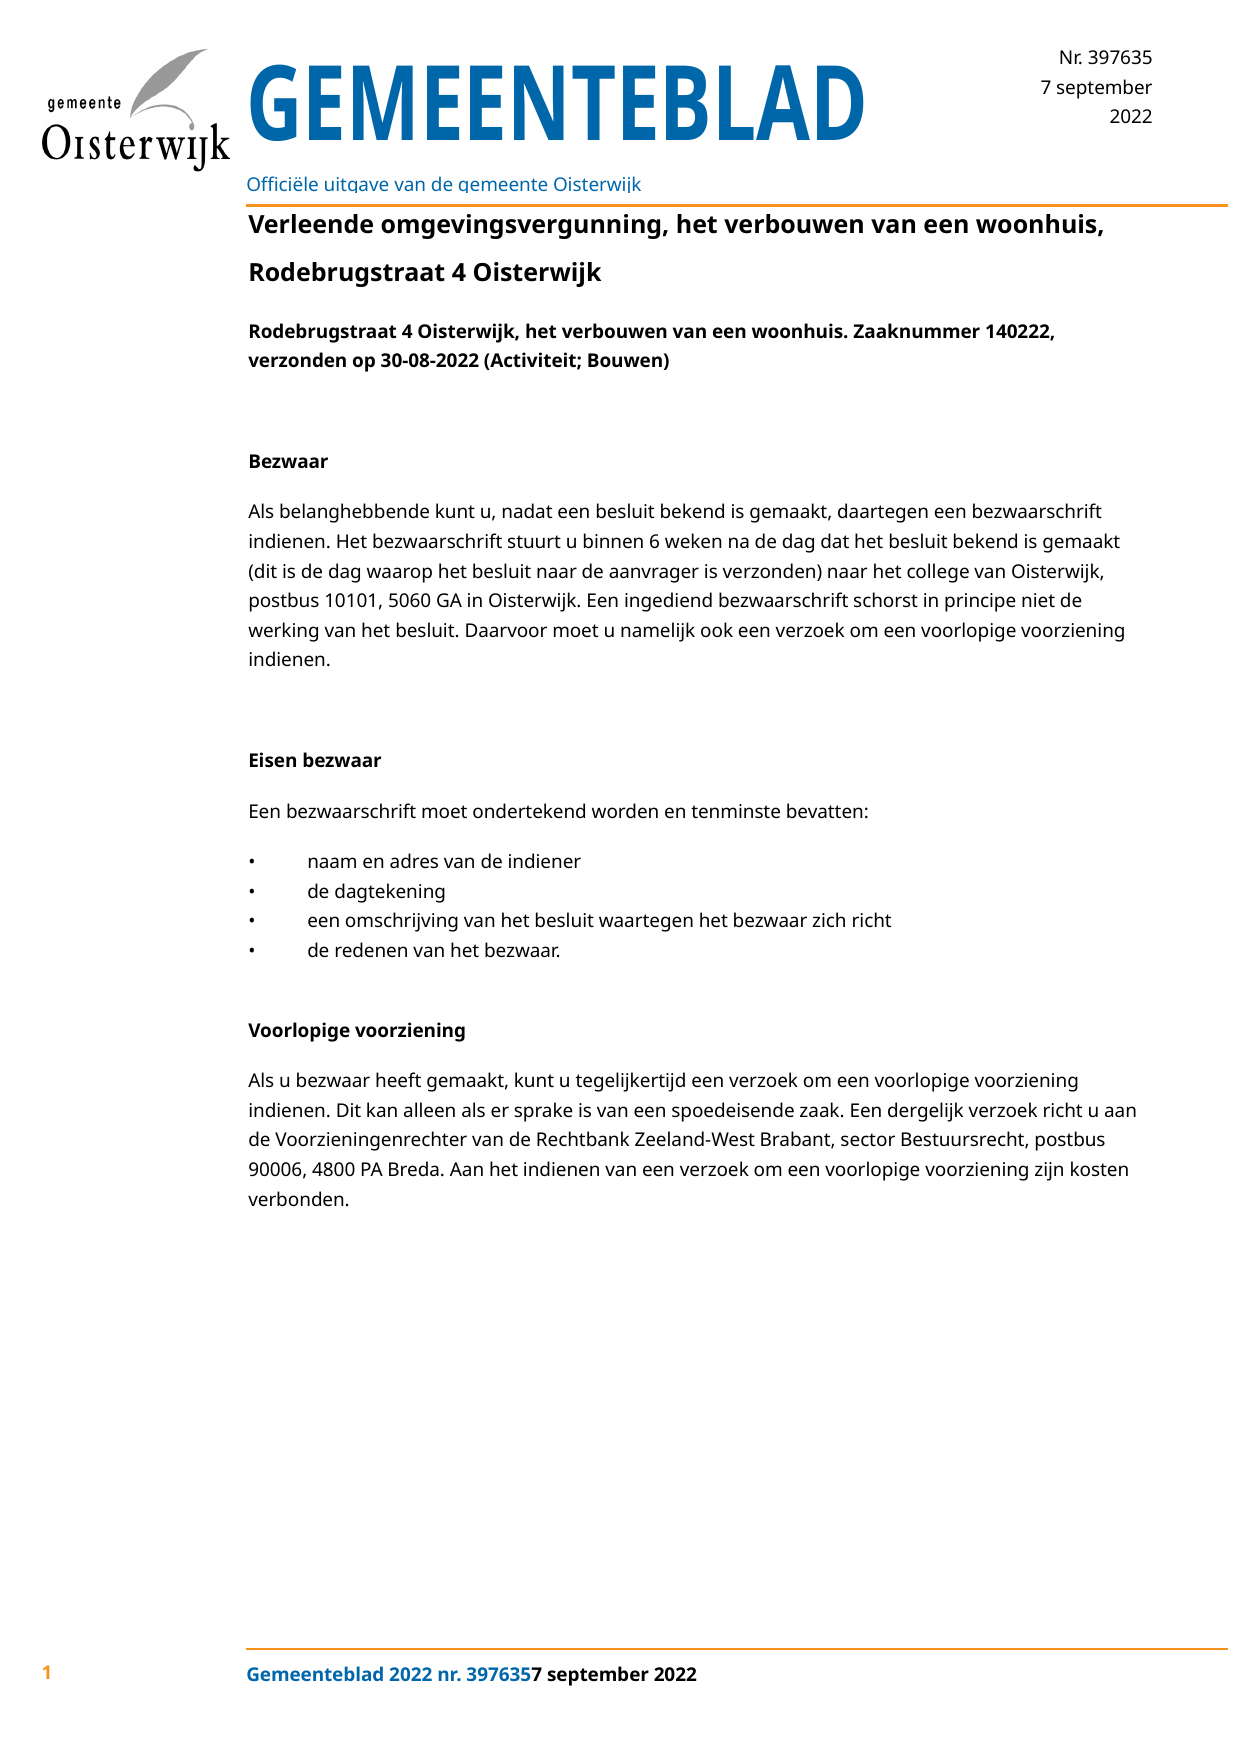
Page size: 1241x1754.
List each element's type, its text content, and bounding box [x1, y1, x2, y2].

text Een bezwaarschrift moet ondertekend worden en tenminste bevatten: [248, 798, 1152, 824]
text Bezwaar [248, 448, 1152, 474]
text Als belanghebbende kunt u, nadat een besluit bekend is gemaakt, daartegen een bezwaarschrift indienen. Het bezwaarschrift stuurt u binnen 6 weken na de dag dat het besluit bekend is gemaakt (dit is de dag waarop het besluit naar de aanvrager is verzonden) naar het college van Oisterwijk, postbus 10101, 5060 GA in Oisterwijk. Een ingediend bezwaarschrift schorst in principe niet de werking van het besluit. Daarvoor moet u namelijk ook een verzoek om een voorlopige voorziening indienen. [248, 499, 1152, 672]
list de dagtekening [248, 878, 1152, 904]
text Eisen bezwaar [248, 747, 1152, 773]
text Rodebrugstraat 4 Oisterwijk, het verbouwen van een woonhuis. Zaaknummer 140222, verzonden op 30-08-2022 (Activiteit; Bouwen) [248, 318, 1152, 373]
text Voorlopige voorziening [248, 1017, 1152, 1043]
text Verleende omgevingsvergunning, het verbouwen van een woonhuis, Rodebrugstraat 4 Oisterwijk [248, 207, 1152, 288]
list de redenen van het bezwaar. [248, 937, 1152, 963]
list naam en adres van de indiener [248, 848, 1152, 874]
list een omschrijving van het besluit waartegen het bezwaar zich richt [248, 907, 1152, 933]
text Als u bezwaar heeft gemaakt, kunt u tegelijkertijd een verzoek om een voorlopige voorziening indienen. Dit kan alleen als er sprake is van een spoedeisende zaak. Een dergelijk verzoek richt u aan de Voorzieningenrechter van de Rechtbank Zeeland-West Brabant, sector Bestuursrecht, postbus 90006, 4800 PA Breda. Aan het indienen van een verzoek om een voorlopige voorziening zijn kosten verbonden. [248, 1067, 1152, 1212]
picture [41, 47, 231, 172]
